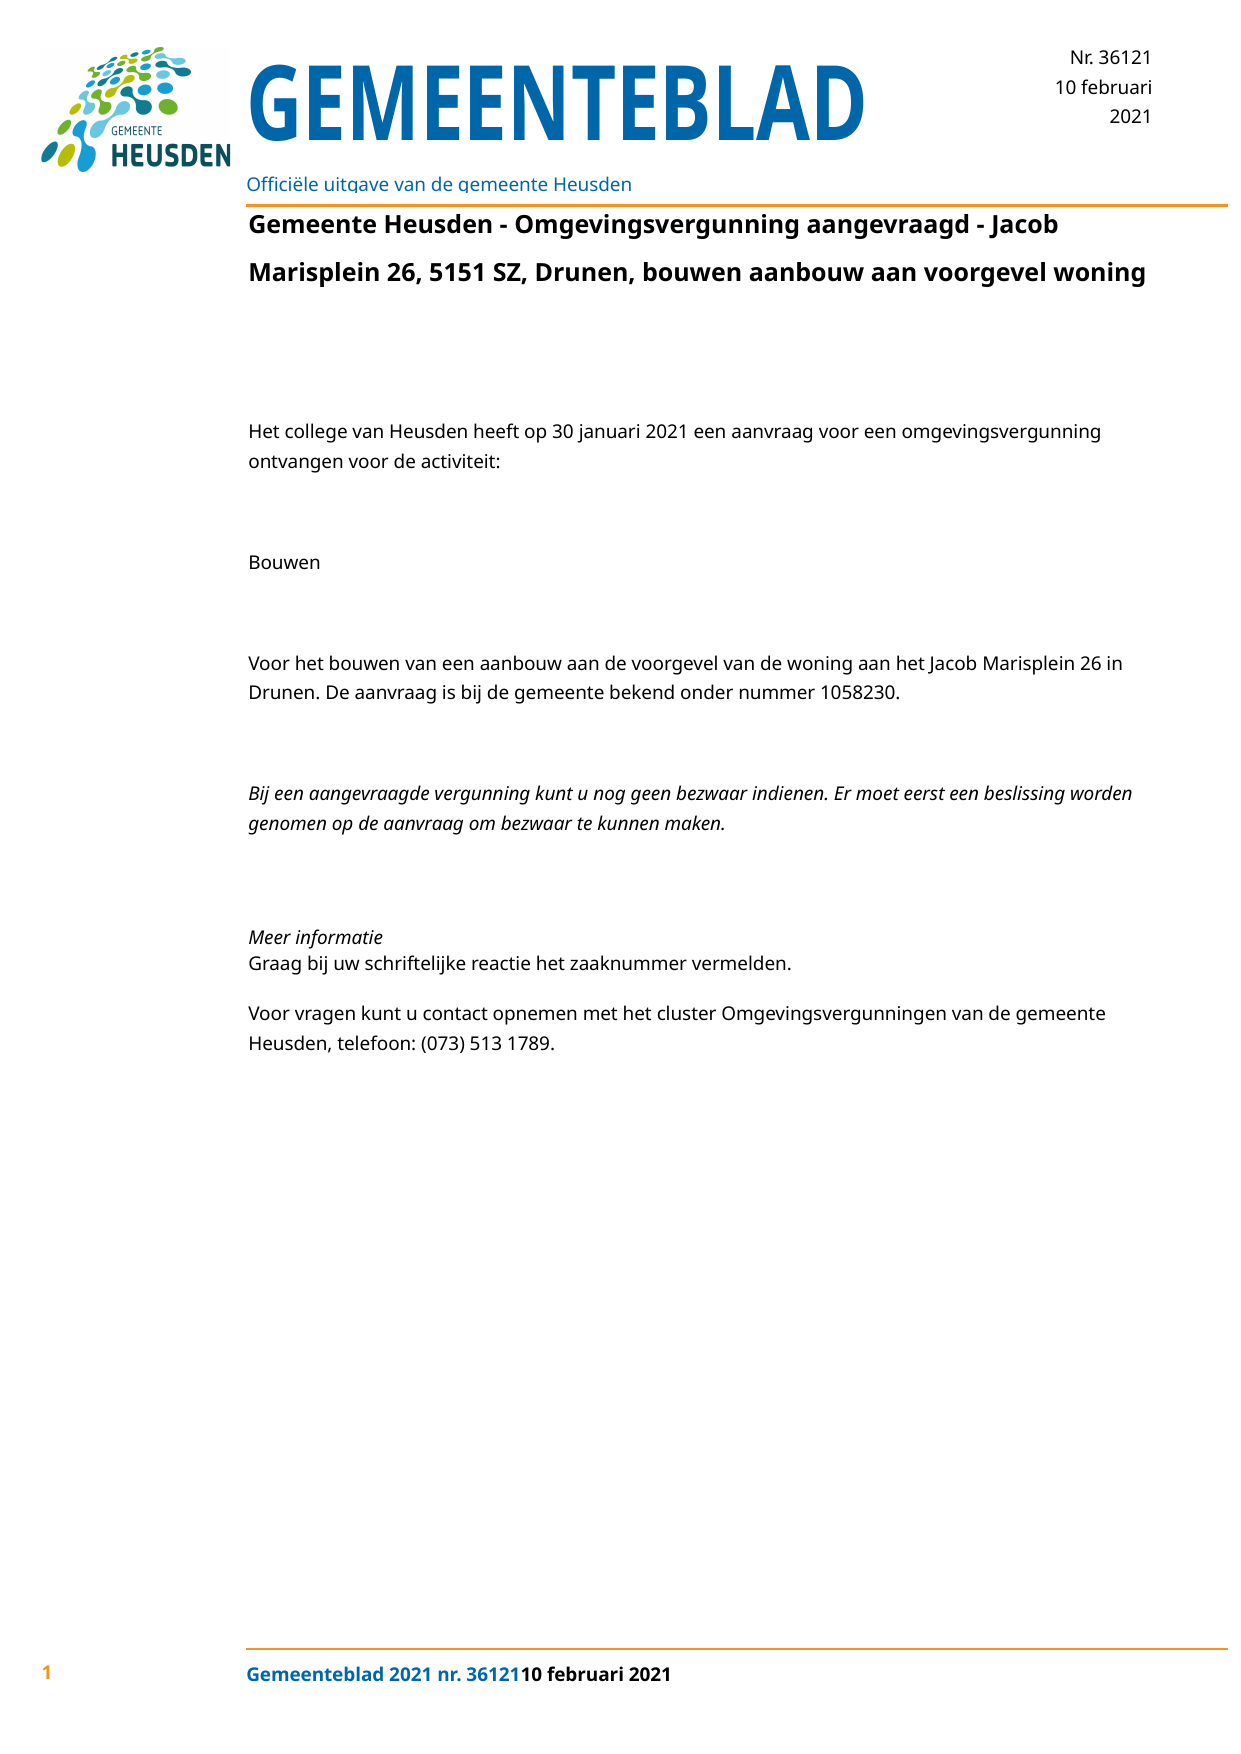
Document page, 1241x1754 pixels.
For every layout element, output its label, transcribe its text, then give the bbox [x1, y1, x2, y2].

text Bij een aangevraagde vergunning kunt u nog geen bezwaar indienen. Er moet eerst een beslissing worden genomen op de aanvraag om bezwaar te kunnen maken. [248, 780, 1152, 836]
text Bouwen [248, 549, 1152, 575]
text Gemeente Heusden - Omgevingsvergunning aangevraagd - Jacob Marisplein 26, 5151 SZ, Drunen, bouwen aanbouw aan voorgevel woning [248, 207, 1152, 288]
text Voor vragen kunt u contact opnemen met het cluster Omgevingsvergunningen van de gemeente Heusden, telefoon: (073) 513 1789. [248, 1001, 1152, 1056]
picture [41, 47, 231, 172]
text Graag bij uw schriftelijke reactie het zaaknummer vermelden. [248, 950, 1152, 976]
text Meer informatie [248, 924, 1152, 950]
text Voor het bouwen van een aanbouw aan de voorgevel van de woning aan het Jacob Marisplein 26 in Drunen. De aanvraag is bij de gemeente bekend onder nummer 1058230. [248, 650, 1152, 705]
text Het college van Heusden heeft op 30 januari 2021 een aanvraag voor een omgevingsvergunning ontvangen voor de activiteit: [248, 419, 1152, 474]
